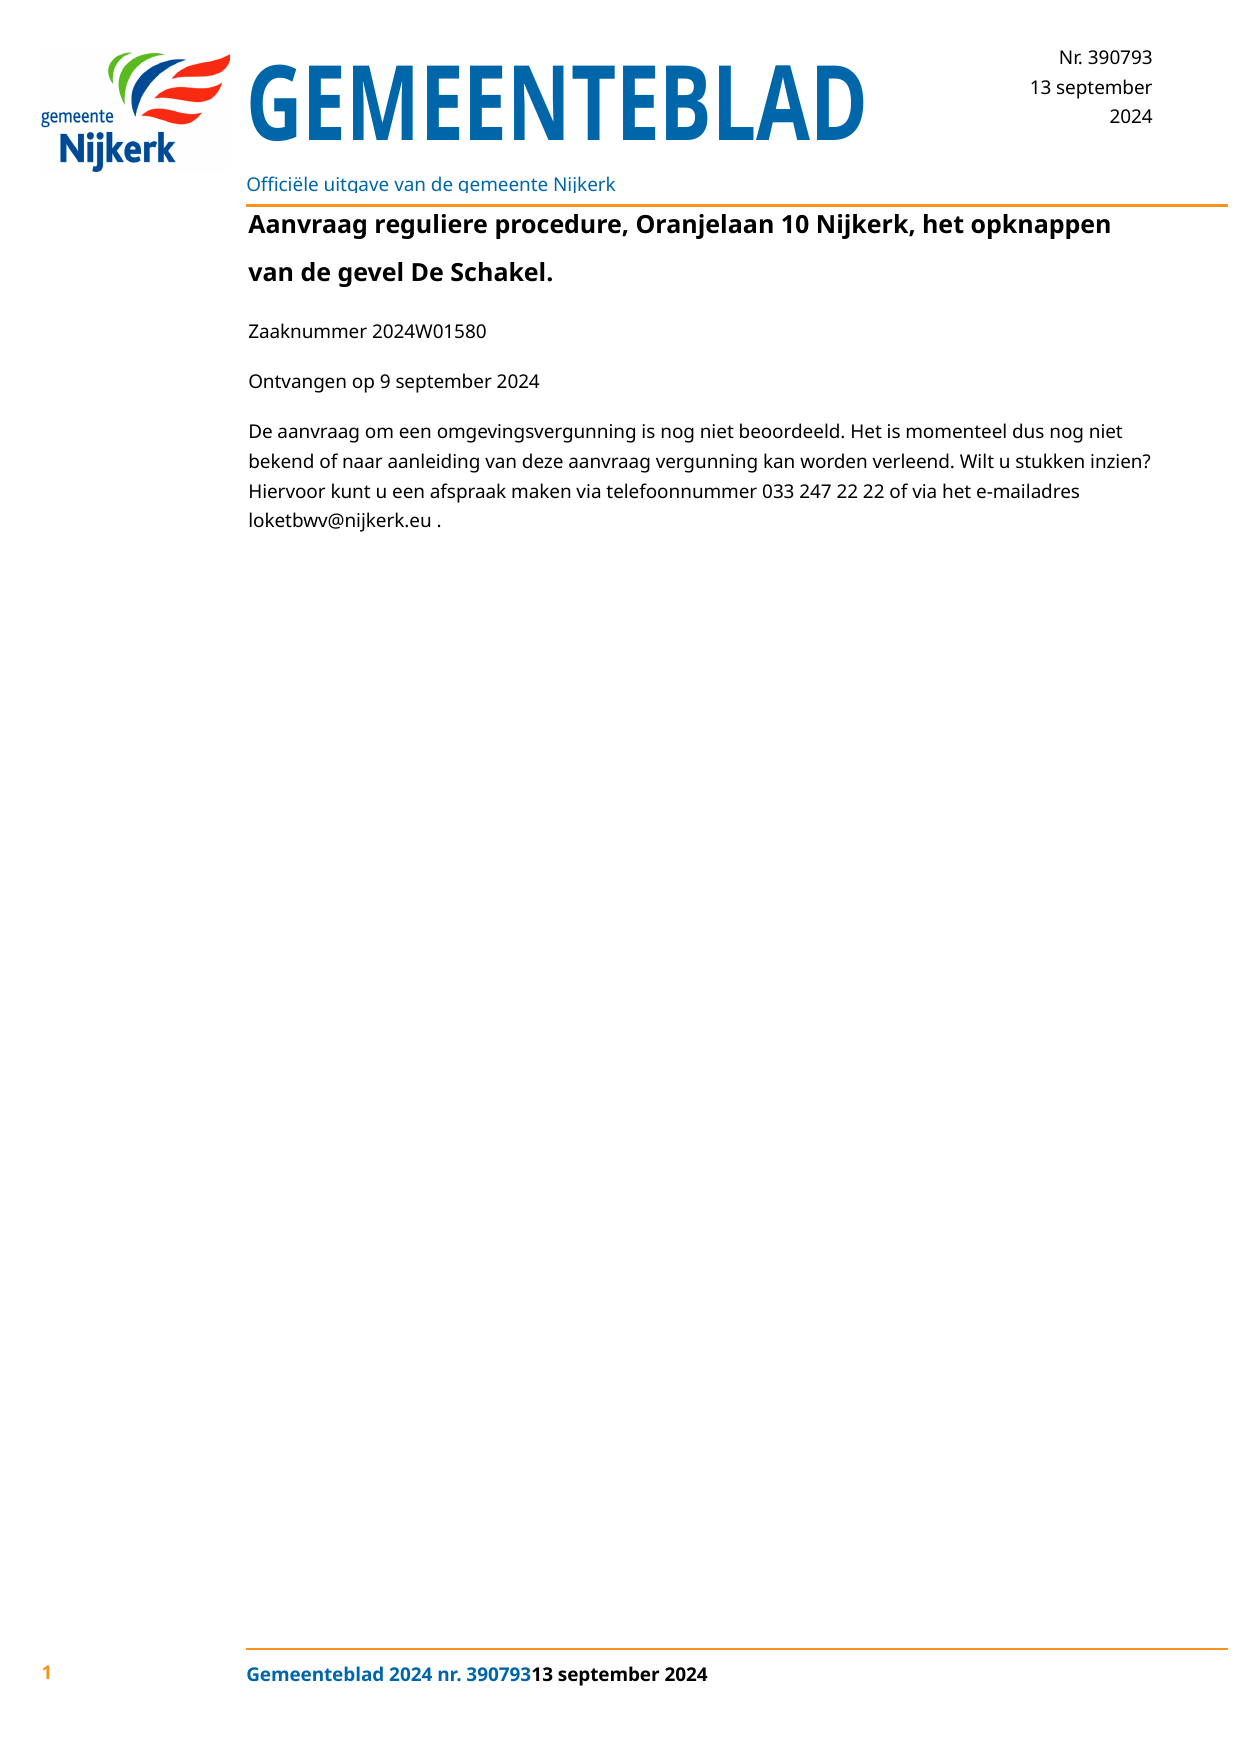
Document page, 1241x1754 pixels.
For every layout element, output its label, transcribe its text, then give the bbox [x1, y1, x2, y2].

text De aanvraag om een omgevingsvergunning is nog niet beoordeeld. Het is momenteel dus nog niet bekend of naar aanleiding van deze aanvraag vergunning kan worden verleend. Wilt u stukken inzien? Hiervoor kunt u een afspraak maken via telefoonnummer 033 247 22 22 of via het e-mailadres loketbwv@nijkerk.eu . [248, 419, 1152, 533]
text Aanvraag reguliere procedure, Oranjelaan 10 Nijkerk, het opknappen van de gevel De Schakel. [248, 207, 1152, 288]
picture [41, 47, 231, 172]
text Zaaknummer 2024W01580 [248, 318, 1152, 344]
text Ontvangen op 9 september 2024 [248, 368, 1152, 394]
